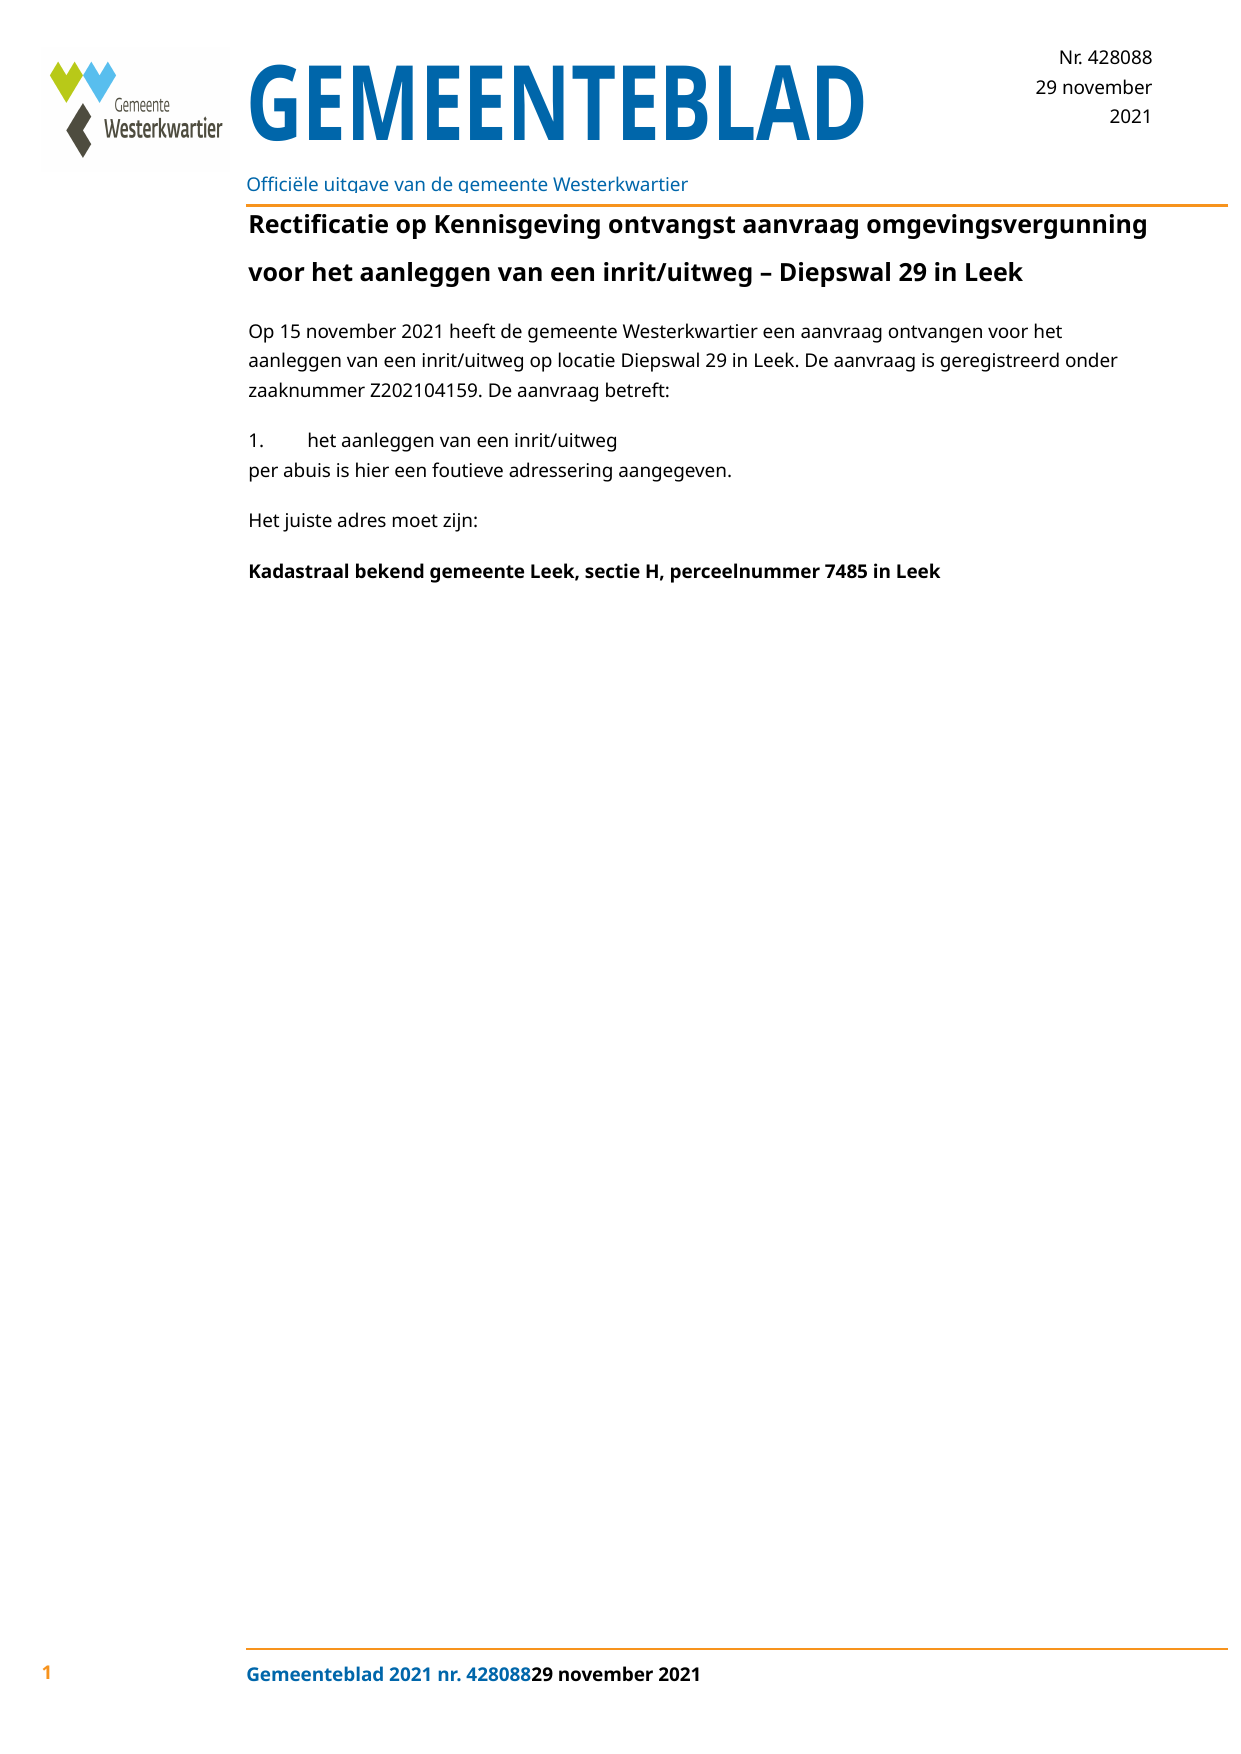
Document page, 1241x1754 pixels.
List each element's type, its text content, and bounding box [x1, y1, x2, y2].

text Op 15 november 2021 heeft de gemeente Westerkwartier een aanvraag ontvangen voor het aanleggen van een inrit/uitweg op locatie Diepswal 29 in Leek. De aanvraag is geregistreerd onder zaaknummer Z202104159. De aanvraag betreft: [248, 318, 1152, 403]
text Rectificatie op Kennisgeving ontvangst aanvraag omgevingsvergunning voor het aanleggen van een inrit/uitweg – Diepswal 29 in Leek [248, 207, 1152, 288]
list het aanleggen van een inrit/uitweg [248, 427, 1152, 453]
text Kadastraal bekend gemeente Leek, sectie H, perceelnummer 7485 in Leek [248, 558, 1152, 584]
picture [41, 47, 231, 172]
text per abuis is hier een foutieve adressering aangegeven. [248, 457, 1152, 483]
text Het juiste adres moet zijn: [248, 507, 1152, 533]
